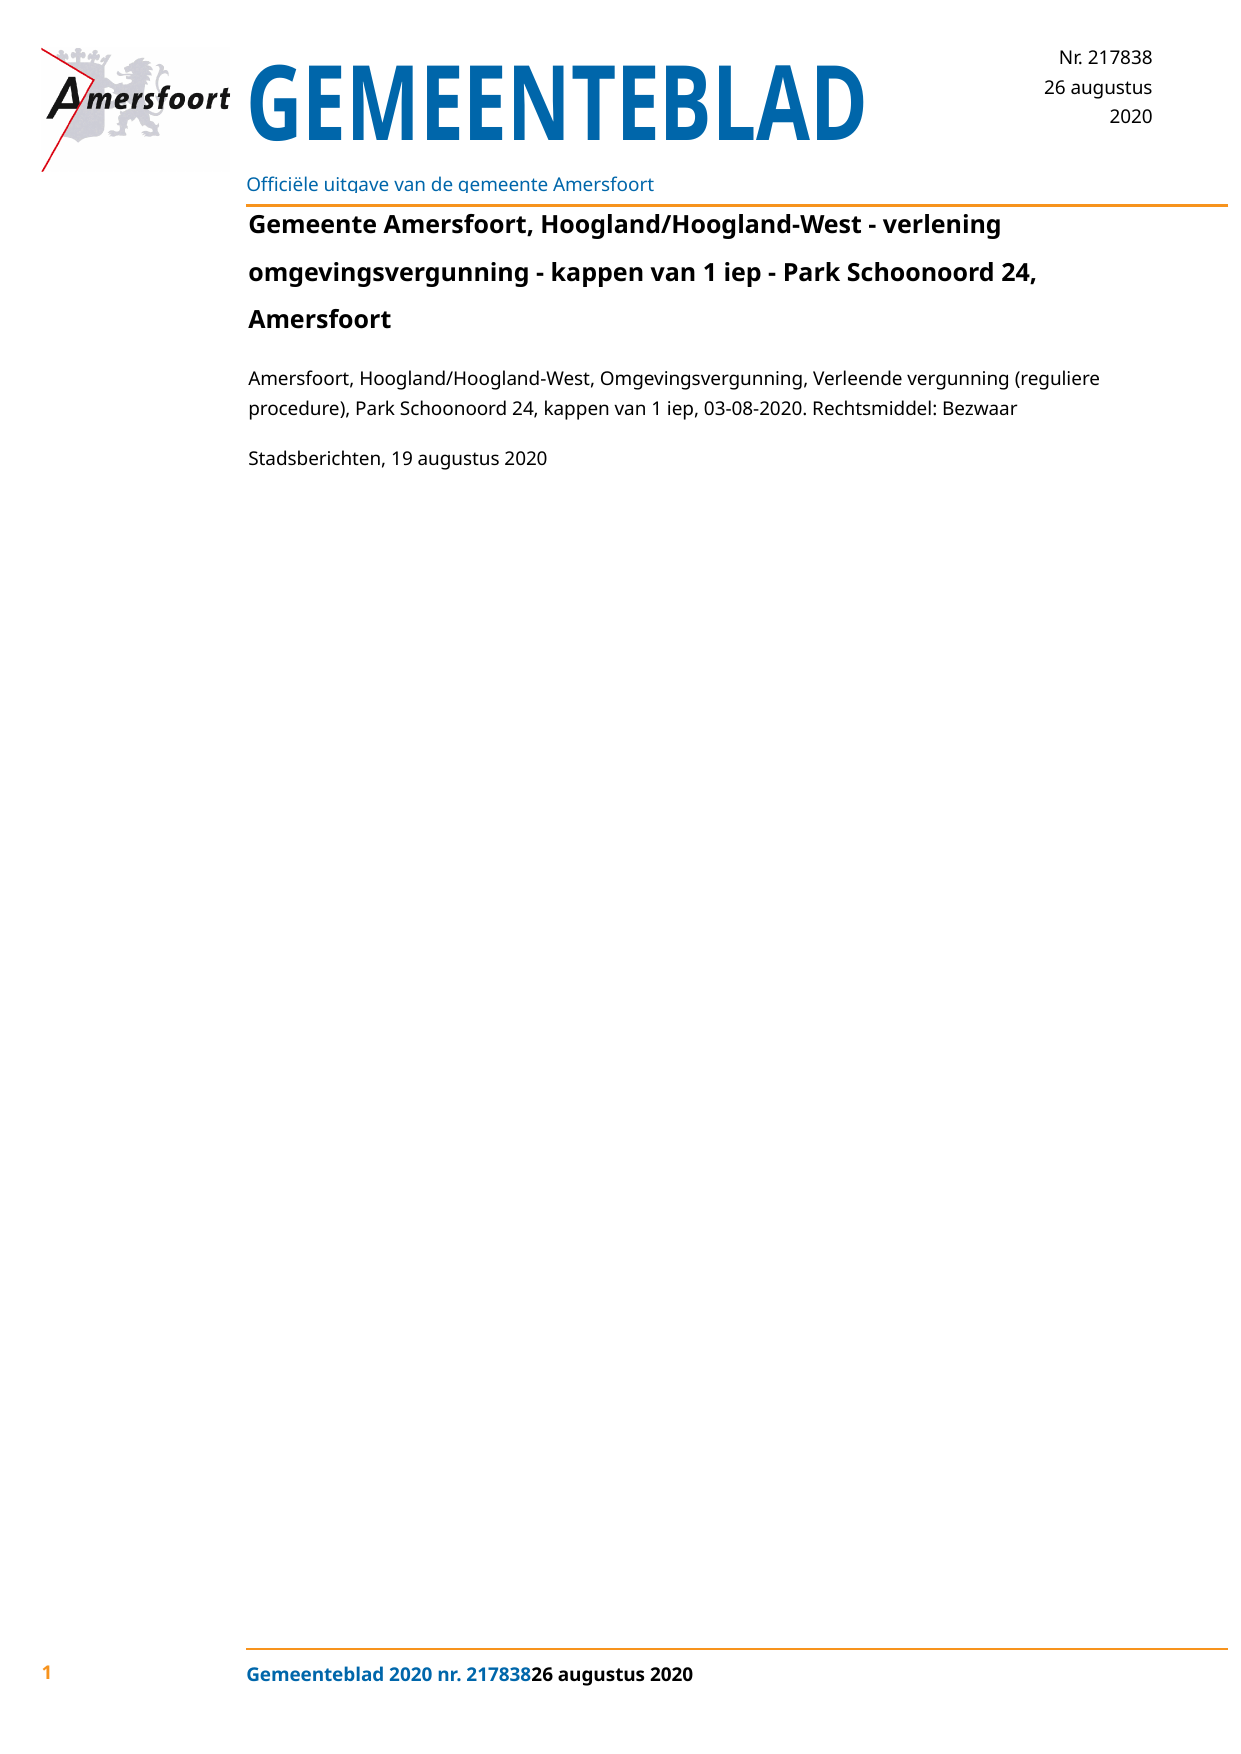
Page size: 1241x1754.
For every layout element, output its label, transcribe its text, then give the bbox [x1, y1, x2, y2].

picture [41, 47, 231, 172]
text Stadsberichten, 19 augustus 2020 [248, 446, 1152, 471]
text Amersfoort, Hoogland/Hoogland-West, Omgevingsvergunning, Verleende vergunning (reguliere procedure), Park Schoonoord 24, kappen van 1 iep, 03-08-2020. Rechtsmiddel: Bezwaar [248, 366, 1152, 421]
text Gemeente Amersfoort, Hoogland/Hoogland-West - verlening omgevingsvergunning - kappen van 1 iep - Park Schoonoord 24, Amersfoort [248, 207, 1152, 336]
